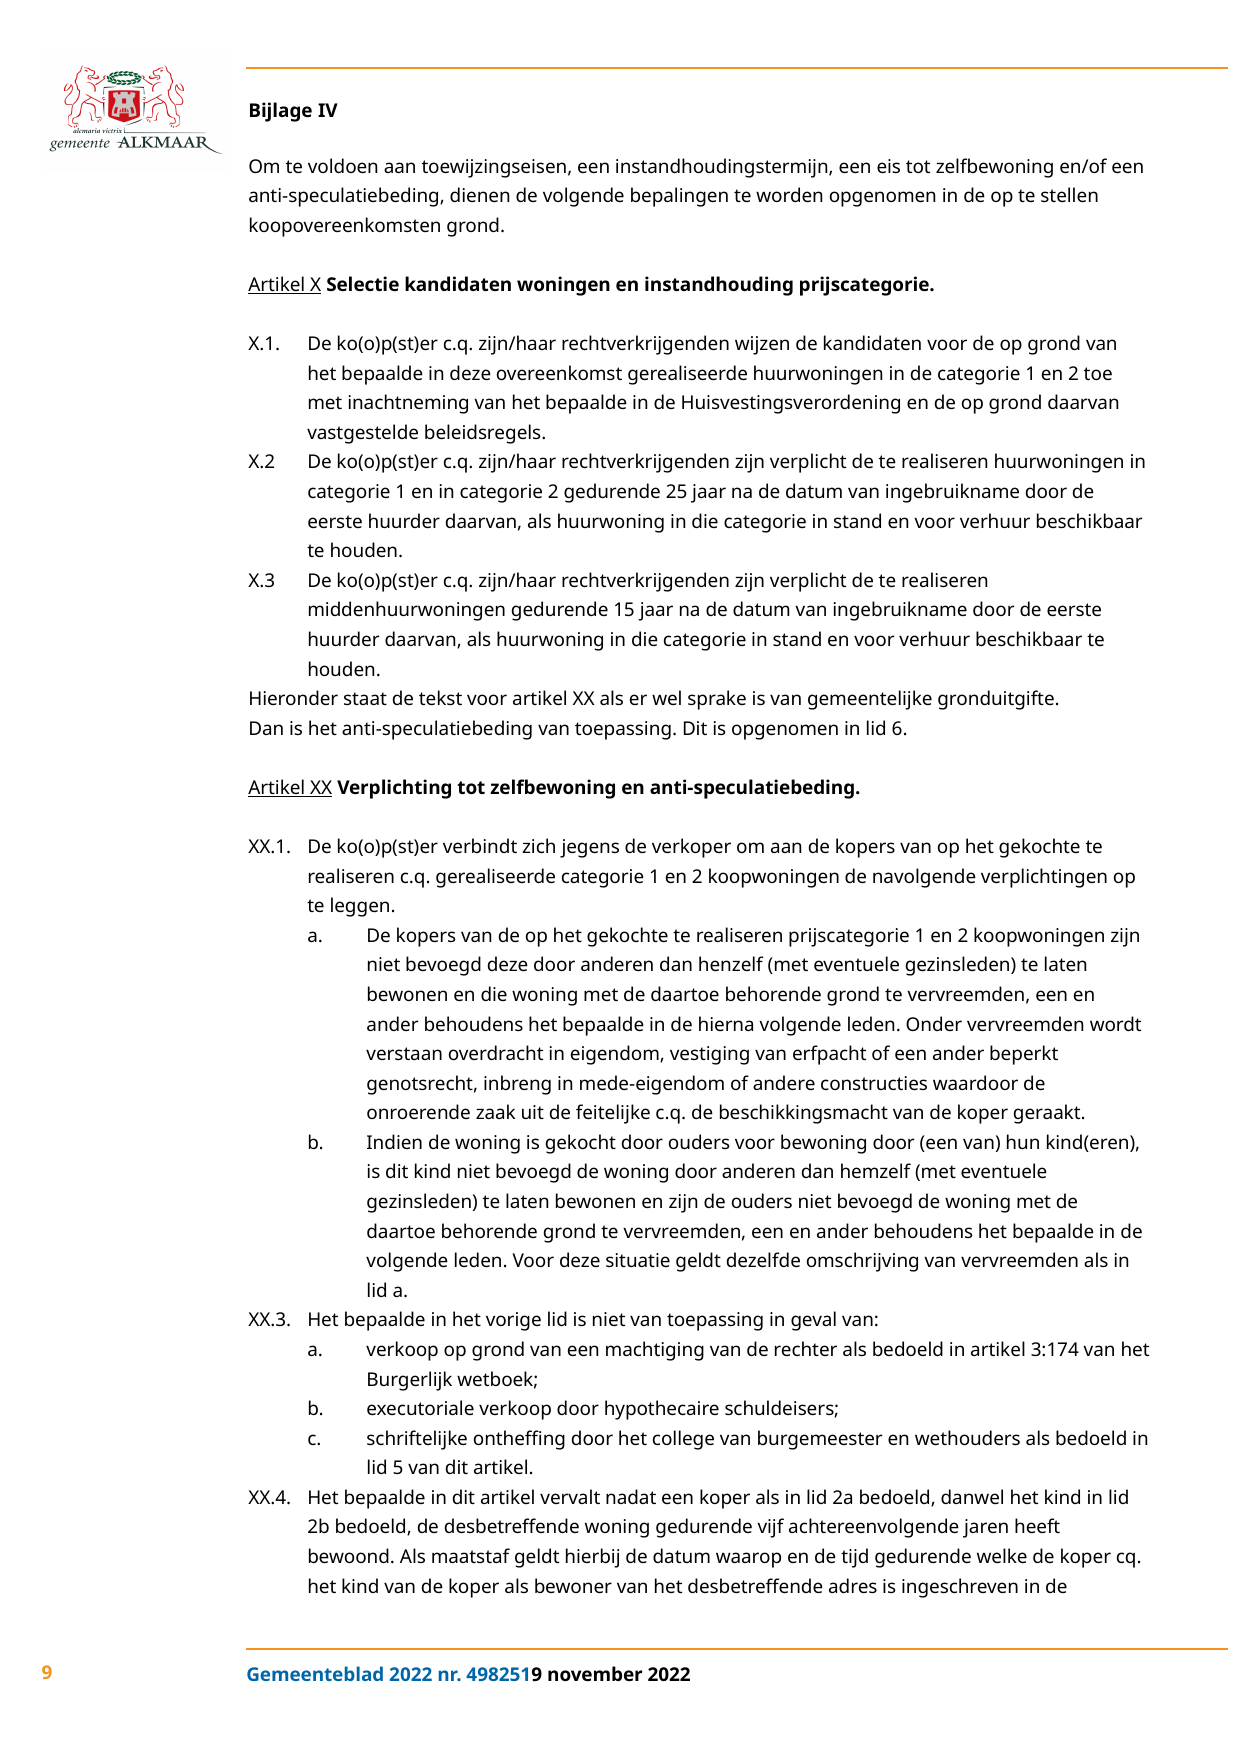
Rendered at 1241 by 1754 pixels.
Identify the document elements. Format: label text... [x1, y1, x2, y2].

list De ko(o)p(st)er c.q. zijn/haar rechtverkrijgenden zijn verplicht de te realiseren middenhuurwoningen gedurende 15 jaar na de datum van ingebruikname door de eerste huurder daarvan, als huurwoning in die categorie in stand en voor verhuur beschikbaar te houden. [248, 567, 1152, 682]
text Artikel X Selectie kandidaten woningen en instandhouding prijscategorie. [248, 271, 1152, 297]
picture [41, 47, 231, 172]
list Indien de woning is gekocht door ouders voor bewoning door (een van) hun kind(eren), is dit kind niet bevoegd de woning door anderen dan hemzelf (met eventuele gezinsleden) te laten bewonen en zijn de ouders niet bevoegd de woning met de daartoe behorende grond te vervreemden, een en ander behoudens het bepaalde in de volgende leden. Voor deze situatie geldt dezelfde omschrijving van vervreemden als in lid a. [307, 1129, 1152, 1303]
list De ko(o)p(st)er c.q. zijn/haar rechtverkrijgenden wijzen de kandidaten voor de op grond van het bepaalde in deze overeenkomst gerealiseerde huurwoningen in de categorie 1 en 2 toe met inachtneming van het bepaalde in de Huisvestingsverordening en de op grond daarvan vastgestelde beleidsregels. [248, 330, 1152, 445]
list verkoop op grond van een machtiging van de rechter als bedoeld in artikel 3:174 van het Burgerlijk wetboek; [307, 1336, 1152, 1392]
text Artikel XX Verplichting tot zelfbewoning en anti-speculatiebeding. [248, 774, 1152, 800]
list De ko(o)p(st)er verbindt zich jegens de verkoper om aan de kopers van op het gekochte te realiseren c.q. gerealiseerde categorie 1 en 2 koopwoningen de navolgende verplichtingen op te leggen. [248, 833, 1152, 918]
list Het bepaalde in dit artikel vervalt nadat een koper als in lid 2a bedoeld, danwel het kind in lid 2b bedoeld, de desbetreffende woning gedurende vijf achtereenvolgende jaren heeft bewoond. Als maatstaf geldt hierbij de datum waarop en de tijd gedurende welke de koper cq. het kind van de koper als bewoner van het desbetreffende adres is ingeschreven in de [248, 1484, 1152, 1599]
list executoriale verkoop door hypothecaire schuldeisers; [307, 1395, 1152, 1421]
list schriftelijke ontheffing door het college van burgemeester en wethouders als bedoeld in lid 5 van dit artikel. [307, 1425, 1152, 1480]
text Om te voldoen aan toewijzingseisen, een instandhoudingstermijn, een eis tot zelfbewoning en/of een anti-speculatiebeding, dienen de volgende bepalingen te worden opgenomen in de op te stellen koopovereenkomsten grond. [248, 153, 1152, 238]
text Hieronder staat de tekst voor artikel XX als er wel sprake is van gemeentelijke gronduitgifte. [248, 685, 1152, 711]
list Het bepaalde in het vorige lid is niet van toepassing in geval van: [248, 1307, 1152, 1332]
list De ko(o)p(st)er c.q. zijn/haar rechtverkrijgenden zijn verplicht de te realiseren huurwoningen in categorie 1 en in categorie 2 gedurende 25 jaar na de datum van ingebruikname door de eerste huurder daarvan, als huurwoning in die categorie in stand en voor verhuur beschikbaar te houden. [248, 449, 1152, 563]
text Dan is het anti-speculatiebeding van toepassing. Dit is opgenomen in lid 6. [248, 715, 1152, 741]
text Bijlage IV [248, 95, 1152, 123]
list De kopers van de op het gekochte te realiseren prijscategorie 1 en 2 koopwoningen zijn niet bevoegd deze door anderen dan henzelf (met eventuele gezinsleden) te laten bewonen en die woning met de daartoe behorende grond te vervreemden, een en ander behoudens het bepaalde in de hierna volgende leden. Onder vervreemden wordt verstaan overdracht in eigendom, vestiging van erfpacht of een ander beperkt genotsrecht, inbreng in mede-eigendom of andere constructies waardoor de onroerende zaak uit de feitelijke c.q. de beschikkingsmacht van de koper geraakt. [307, 922, 1152, 1125]
